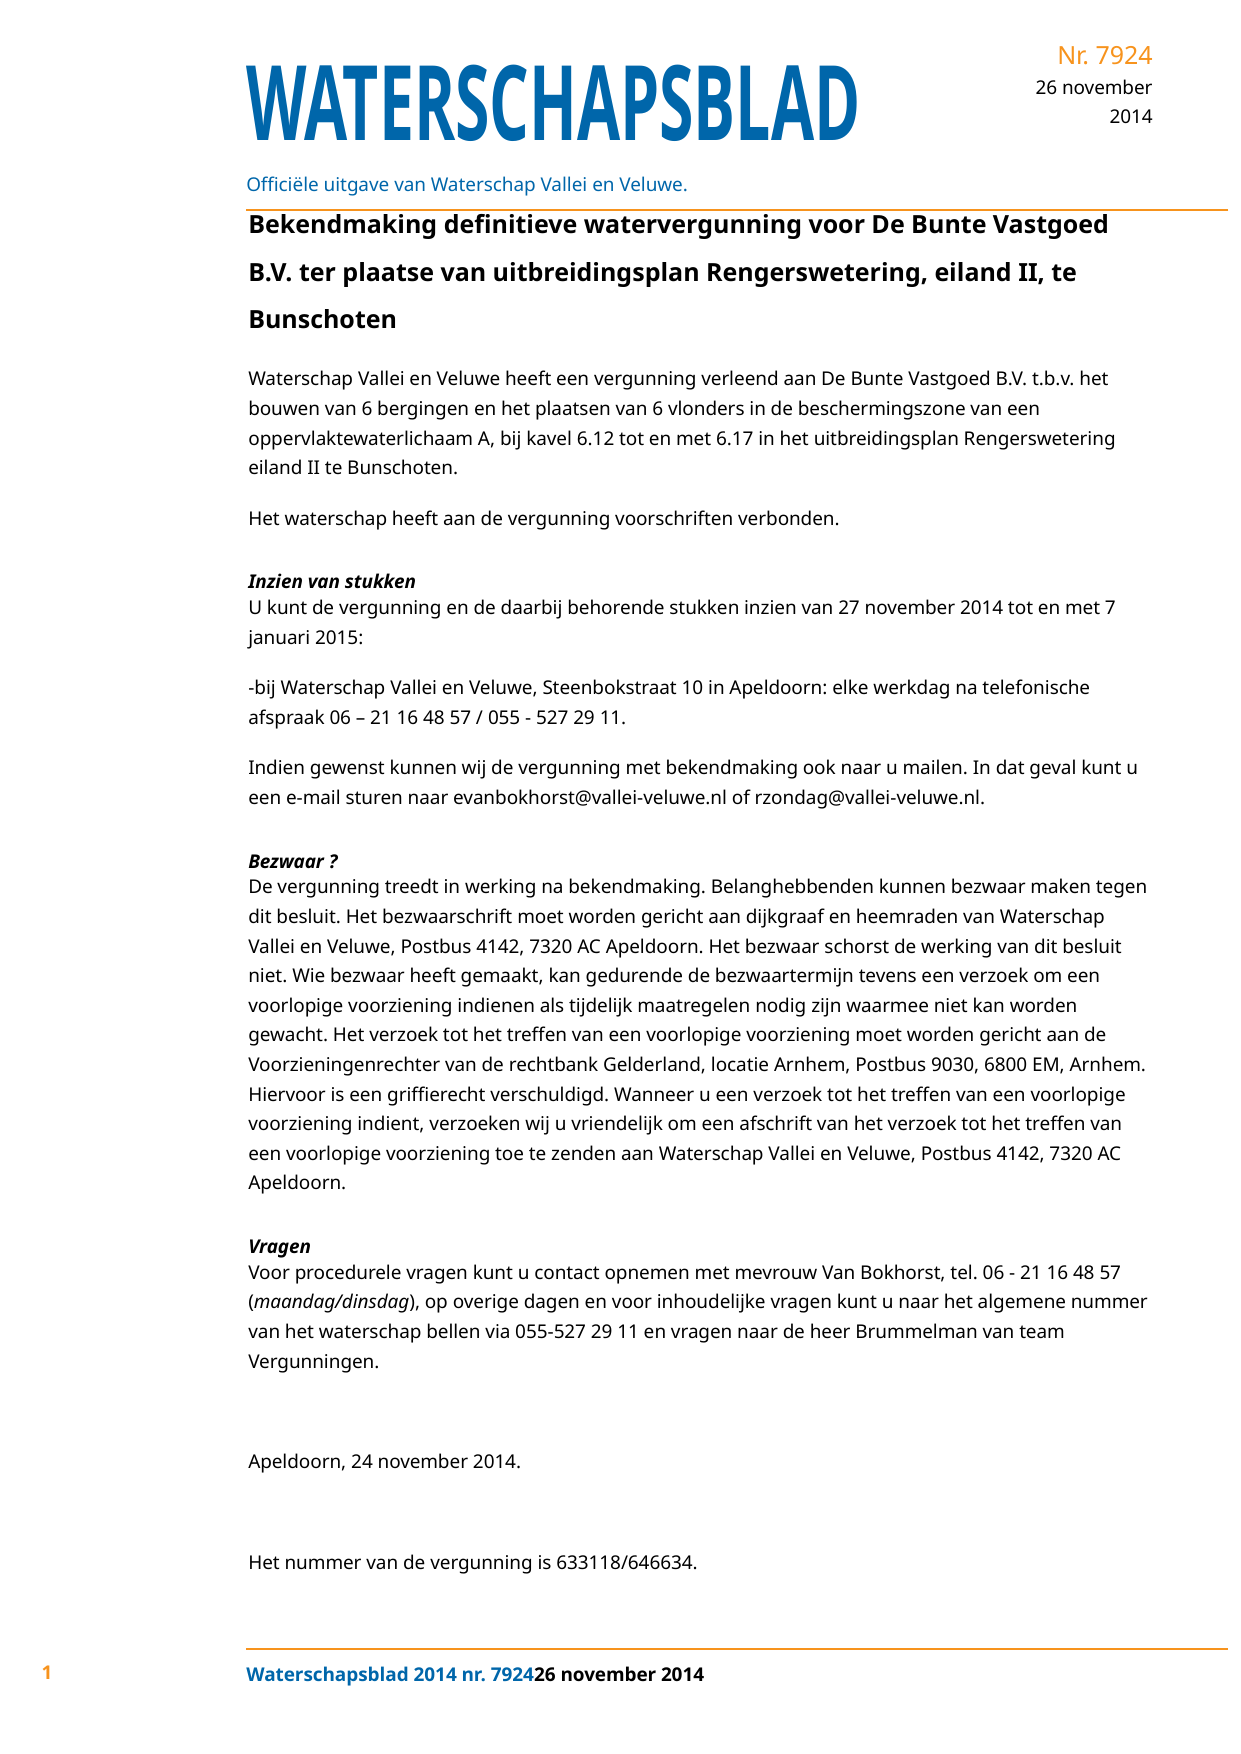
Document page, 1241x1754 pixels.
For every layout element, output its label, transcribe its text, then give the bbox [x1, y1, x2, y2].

text Waterschap Vallei en Veluwe heeft een vergunning verleend aan De Bunte Vastgoed B.V. t.b.v. het bouwen van 6 bergingen en het plaatsen van 6 vlonders in de beschermingszone van een oppervlaktewaterlichaam A, bij kavel 6.12 tot en met 6.17 in het uitbreidingsplan Rengerswetering eiland II te Bunschoten. [248, 366, 1152, 480]
text Het nummer van de vergunning is 633118/646634. [248, 1549, 1152, 1575]
text Indien gewenst kunnen wij de vergunning met bekendmaking ook naar u mailen. In dat geval kunt u een e-mail sturen naar evanbokhorst@vallei-veluwe.nl of rzondag@vallei-veluwe.nl. [248, 754, 1152, 810]
text Voor procedurele vragen kunt u contact opnemen met mevrouw Van Bokhorst, tel. 06 - 21 16 48 57 (maandag/dinsdag), op overige dagen en voor inhoudelijke vragen kunt u naar het algemene nummer van het waterschap bellen via 055-527 29 11 en vragen naar de heer Brummelman van team Vergunningen. [248, 1259, 1152, 1374]
text Het waterschap heeft aan de vergunning voorschriften verbonden. [248, 505, 1152, 530]
picture [41, 47, 231, 172]
text De vergunning treedt in werking na bekendmaking. Belanghebbenden kunnen bezwaar maken tegen dit besluit. Het bezwaarschrift moet worden gericht aan dijkgraaf en heemraden van Waterschap Vallei en Veluwe, Postbus 4142, 7320 AC Apeldoorn. Het bezwaar schorst de werking van dit besluit niet. Wie bezwaar heeft gemaakt, kan gedurende de bezwaartermijn tevens een verzoek om een voorlopige voorziening indienen als tijdelijk maatregelen nodig zijn waarmee niet kan worden gewacht. Het verzoek tot het treffen van een voorlopige voorziening moet worden gericht aan de Voorzieningenrechter van de rechtbank Gelderland, locatie Arnhem, Postbus 9030, 6800 EM, Arnhem. Hiervoor is een griffierecht verschuldigd. Wanneer u een verzoek tot het treffen van een voorlopige voorziening indient, verzoeken wij u vriendelijk om een afschrift van het verzoek tot het treffen van een voorlopige voorziening toe te zenden aan Waterschap Vallei en Veluwe, Postbus 4142, 7320 AC Apeldoorn. [248, 874, 1152, 1195]
text Inzien van stukken [248, 569, 1152, 594]
text -bij Waterschap Vallei en Veluwe, Steenbokstraat 10 in Apeldoorn: elke werkdag na telefonische afspraak 06 – 21 16 48 57 / 055 - 527 29 11. [248, 674, 1152, 730]
text Bezwaar ? [248, 848, 1152, 874]
text U kunt de vergunning en de daarbij behorende stukken inzien van 27 november 2014 tot en met 7 januari 2015: [248, 594, 1152, 650]
text Bekendmaking definitieve watervergunning voor De Bunte Vastgoed B.V. ter plaatse van uitbreidingsplan Rengerswetering, eiland II, te Bunschoten [248, 211, 1152, 336]
text Apeldoorn, 24 november 2014. [248, 1449, 1152, 1474]
text Vragen [248, 1233, 1152, 1259]
